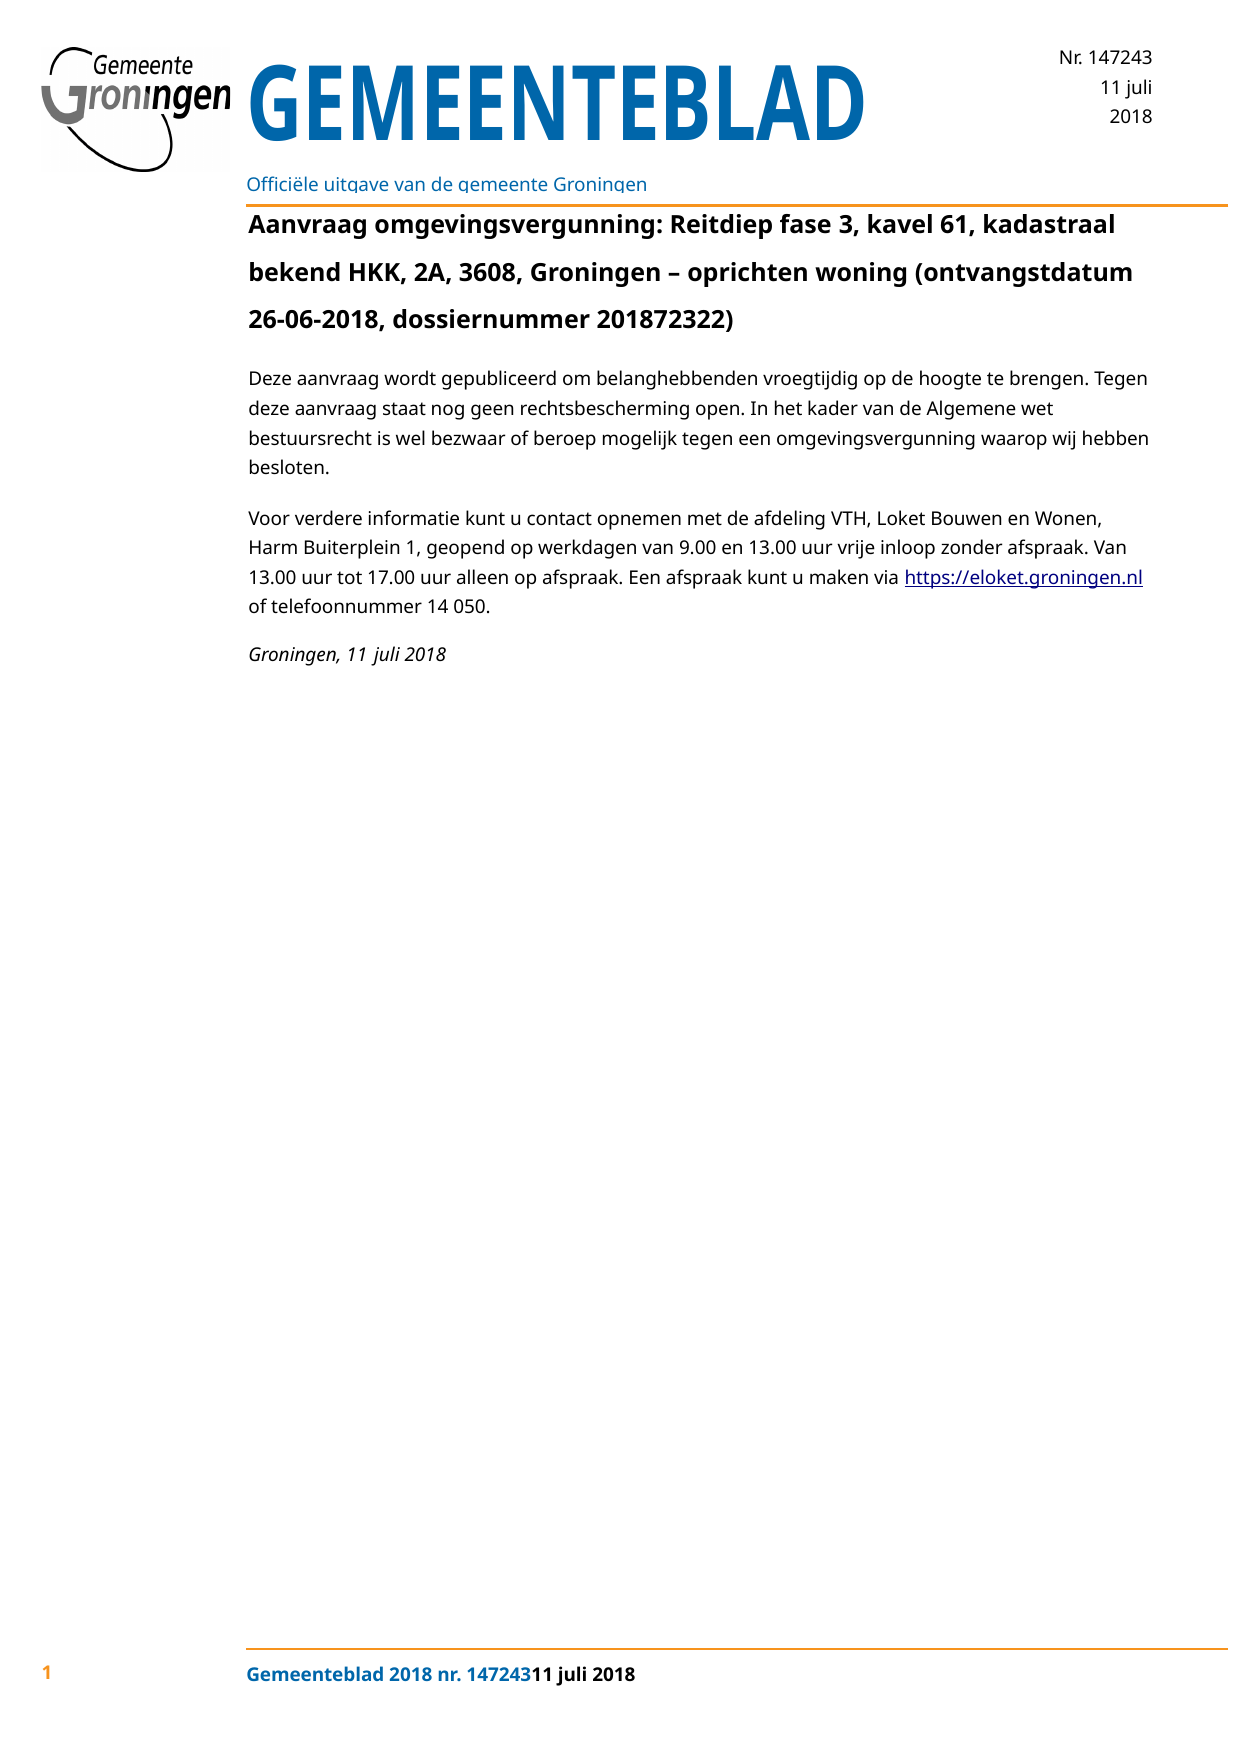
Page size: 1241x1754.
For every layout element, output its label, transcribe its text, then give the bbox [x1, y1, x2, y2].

text Deze aanvraag wordt gepubliceerd om belanghebbenden vroegtijdig op de hoogte te brengen. Tegen deze aanvraag staat nog geen rechtsbescherming open. In het kader van de Algemene wet bestuursrecht is wel bezwaar of beroep mogelijk tegen een omgevingsvergunning waarop wij hebben besloten. [248, 366, 1152, 480]
text Aanvraag omgevingsvergunning: Reitdiep fase 3, kavel 61, kadastraal bekend HKK, 2A, 3608, Groningen – oprichten woning (ontvangstdatum 26-06-2018, dossiernummer 201872322) [248, 207, 1152, 336]
picture [41, 47, 231, 172]
text Voor verdere informatie kunt u contact opnemen met de afdeling VTH, Loket Bouwen en Wonen, Harm Buiterplein 1, geopend op werkdagen van 9.00 en 13.00 uur vrije inloop zonder afspraak. Van 13.00 uur tot 17.00 uur alleen op afspraak. Een afspraak kunt u maken via https://eloket.groningen.nl of telefoonnummer 14 050. [248, 505, 1152, 619]
text Groningen, 11 juli 2018 [248, 641, 1152, 667]
